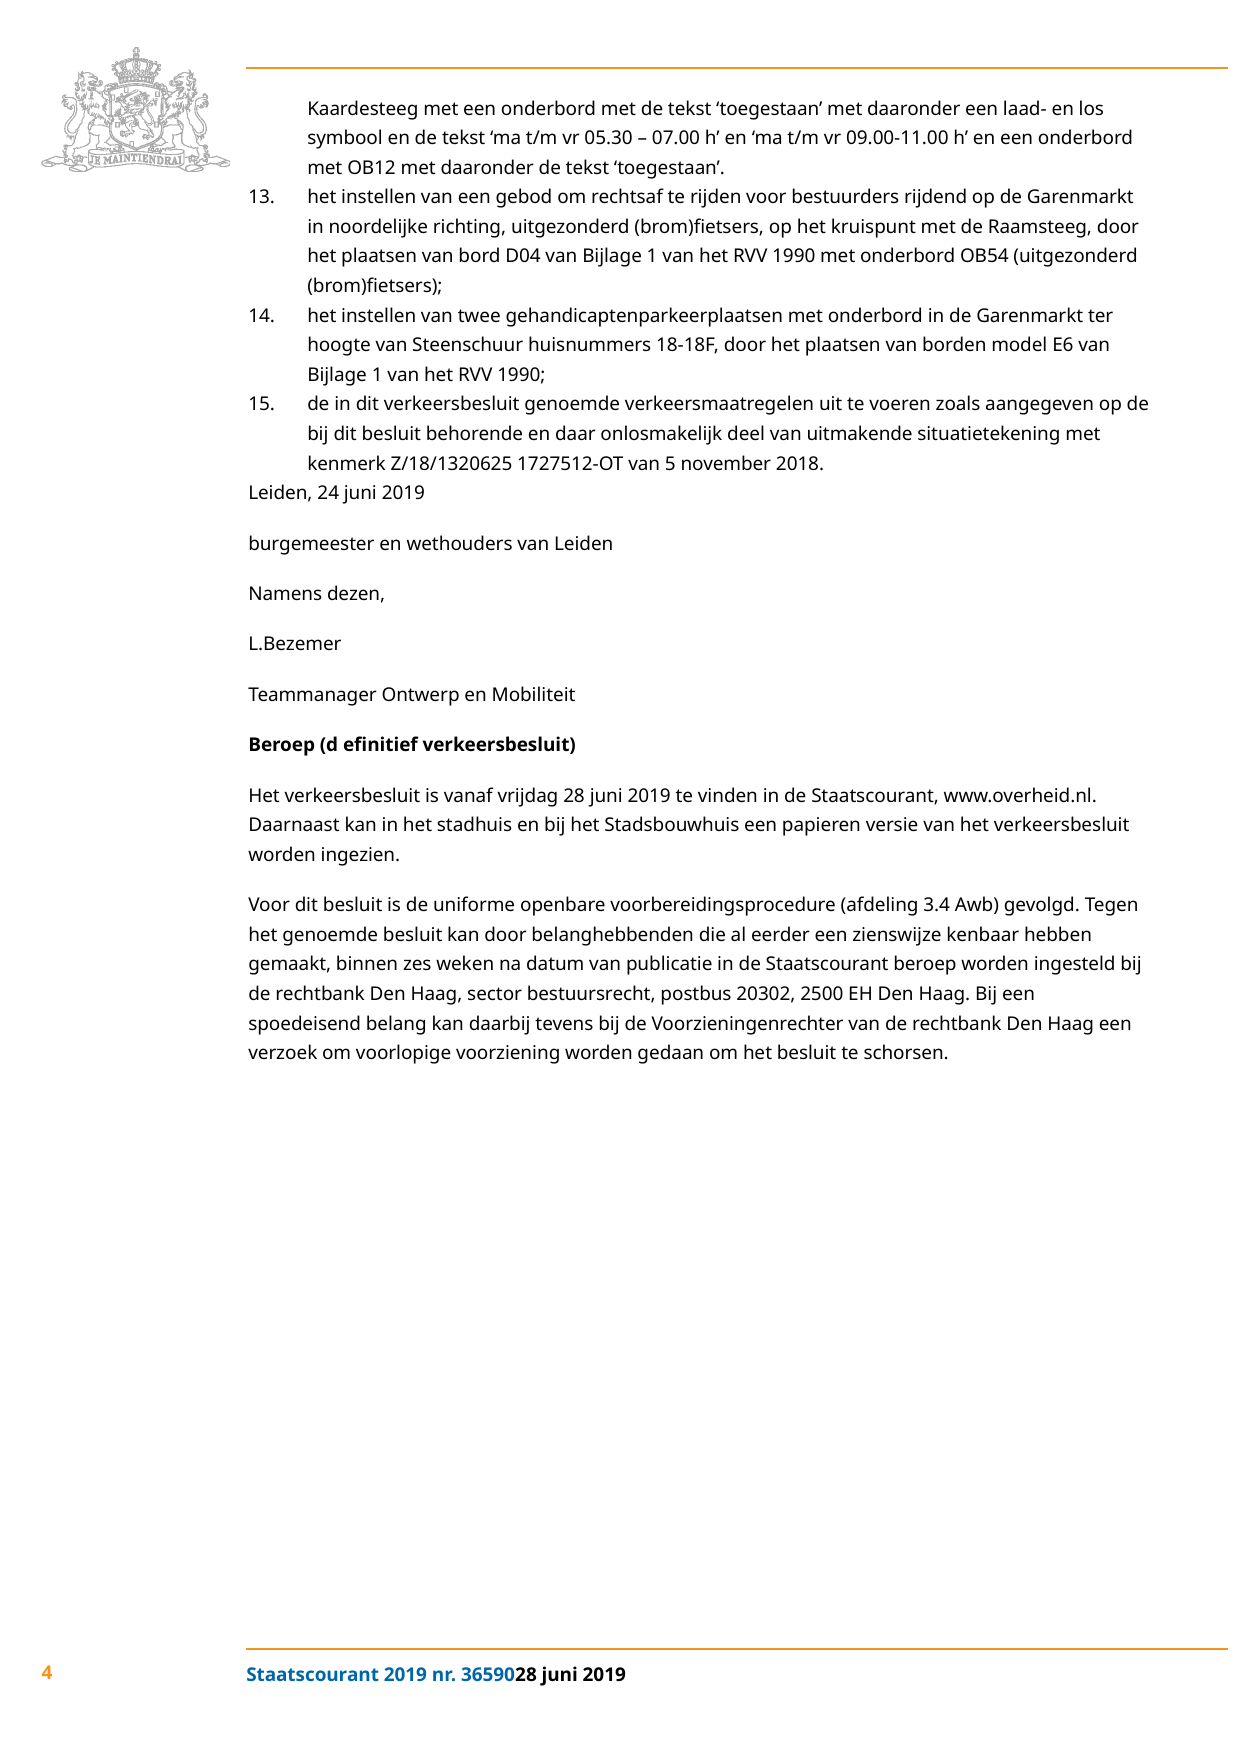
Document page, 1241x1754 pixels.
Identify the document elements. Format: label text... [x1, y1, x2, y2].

text burgemeester en wethouders van Leiden [248, 530, 1152, 556]
list de in dit verkeersbesluit genoemde verkeersmaatregelen uit te voeren zoals aangegeven op de bij dit besluit behorende en daar onlosmakelijk deel van uitmakende situatietekening met kenmerk Z/18/1320625 1727512-OT van 5 november 2018. [248, 391, 1152, 476]
list het instellen van een gebod om rechtsaf te rijden voor bestuurders rijdend op de Garenmarkt in noordelijke richting, uitgezonderd (brom)fietsers, op het kruispunt met de Raamsteeg, door het plaatsen van bord D04 van Bijlage 1 van het RVV 1990 met onderbord OB54 (uitgezonderd (brom)fietsers); [248, 183, 1152, 298]
text Teammanager Ontwerp en Mobiliteit [248, 681, 1152, 707]
list Kaardesteeg met een onderbord met de tekst ‘toegestaan’ met daaronder een laad- en los symbool en de tekst ‘ma t/m vr 05.30 – 07.00 h’ en ‘ma t/m vr 09.00-11.00 h’ en een onderbord met OB12 met daaronder de tekst ‘toegestaan’. [248, 95, 1152, 180]
text Beroep (d efinitief verkeersbesluit) [248, 731, 1152, 757]
list het instellen van twee gehandicaptenparkeerplaatsen met onderbord in de Garenmarkt ter hoogte van Steenschuur huisnummers 18-18F, door het plaatsen van borden model E6 van Bijlage 1 van het RVV 1990; [248, 302, 1152, 387]
text Het verkeersbesluit is vanaf vrijdag 28 juni 2019 te vinden in de Staatscourant, www.overheid.nl. Daarnaast kan in het stadhuis en bij het Stadsbouwhuis een papieren versie van het verkeersbesluit worden ingezien. [248, 782, 1152, 867]
picture [41, 47, 231, 172]
text Leiden, 24 juni 2019 [248, 479, 1152, 505]
text L.Bezemer [248, 631, 1152, 656]
text Voor dit besluit is de uniforme openbare voorbereidingsprocedure (afdeling 3.4 Awb) gevolgd. Tegen het genoemde besluit kan door belanghebbenden die al eerder een zienswijze kenbaar hebben gemaakt, binnen zes weken na datum van publicatie in de Staatscourant beroep worden ingesteld bij de rechtbank Den Haag, sector bestuursrecht, postbus 20302, 2500 EH Den Haag. Bij een spoedeisend belang kan daarbij tevens bij de Voorzieningenrechter van de rechtbank Den Haag een verzoek om voorlopige voorziening worden gedaan om het besluit te schorsen. [248, 891, 1152, 1065]
text Namens dezen, [248, 580, 1152, 606]
